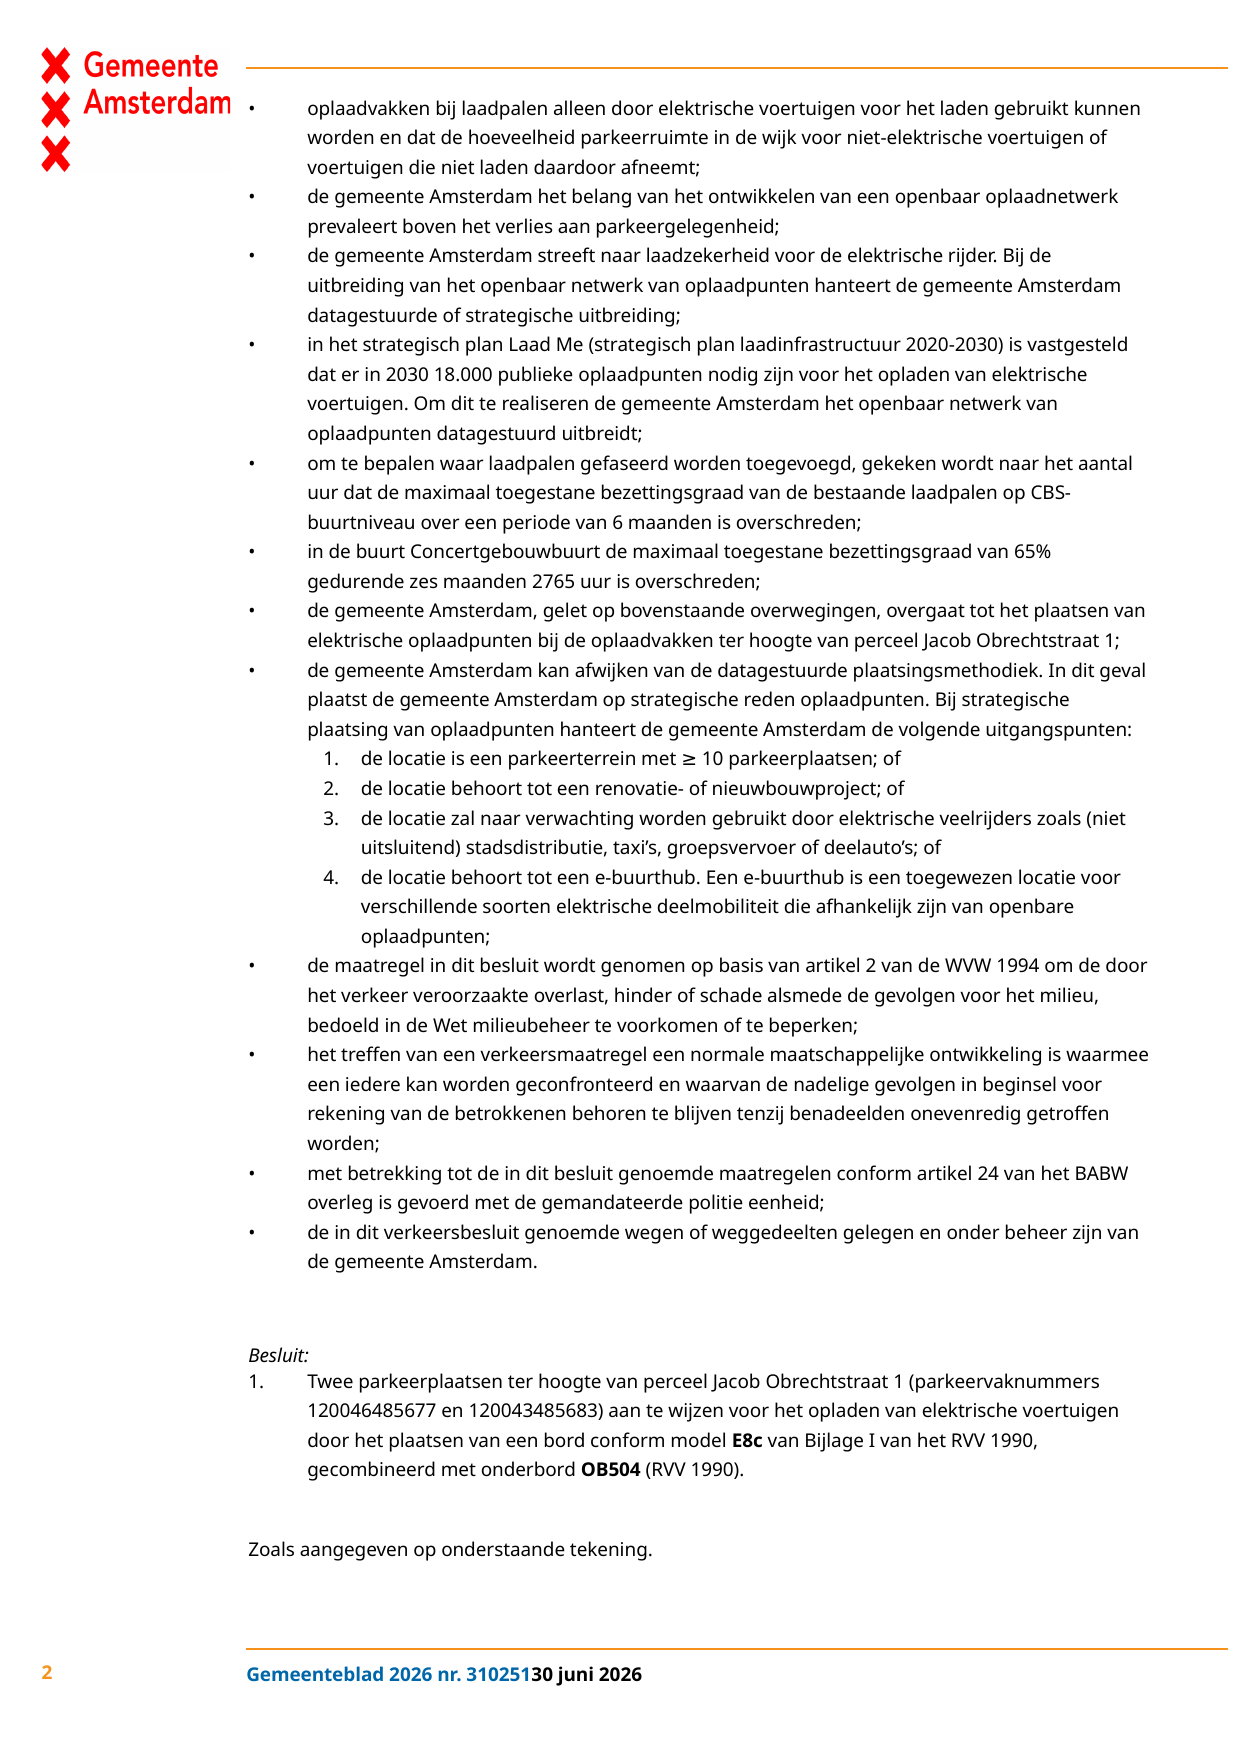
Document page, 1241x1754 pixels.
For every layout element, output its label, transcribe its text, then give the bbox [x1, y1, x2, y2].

list oplaadvakken bij laadpalen alleen door elektrische voertuigen voor het laden gebruikt kunnen worden en dat de hoeveelheid parkeerruimte in de wijk voor niet-elektrische voertuigen of voertuigen die niet laden daardoor afneemt; [248, 95, 1152, 180]
list in het strategisch plan Laad Me (strategisch plan laadinfrastructuur 2020-2030) is vastgesteld dat er in 2030 18.000 publieke oplaadpunten nodig zijn voor het opladen van elektrische voertuigen. Om dit te realiseren de gemeente Amsterdam het openbaar netwerk van oplaadpunten datagestuurd uitbreidt; [248, 331, 1152, 446]
text Besluit: [248, 1342, 1152, 1368]
list het treffen van een verkeersmaatregel een normale maatschappelijke ontwikkeling is waarmee een iedere kan worden geconfronteerd en waarvan de nadelige gevolgen in beginsel voor rekening van de betrokkenen behoren te blijven tenzij benadeelden onevenredig getroffen worden; [248, 1041, 1152, 1156]
list de maatregel in dit besluit wordt genomen op basis van artikel 2 van de WVW 1994 om de door het verkeer veroorzaakte overlast, hinder of schade alsmede de gevolgen voor het milieu, bedoeld in de Wet milieubeheer te voorkomen of te beperken; [248, 953, 1152, 1038]
list de gemeente Amsterdam het belang van het ontwikkelen van een openbaar oplaadnetwerk prevaleert boven het verlies aan parkeergelegenheid; [248, 183, 1152, 239]
list de gemeente Amsterdam streeft naar laadzekerheid voor de elektrische rijder. Bij de uitbreiding van het openbaar netwerk van oplaadpunten hanteert de gemeente Amsterdam datagestuurde of strategische uitbreiding; [248, 243, 1152, 328]
list de locatie behoort tot een renovatie- of nieuwbouwproject; of [323, 775, 1152, 801]
list de gemeente Amsterdam, gelet op bovenstaande overwegingen, overgaat tot het plaatsen van elektrische oplaadpunten bij de oplaadvakken ter hoogte van perceel Jacob Obrechtstraat 1; [248, 598, 1152, 653]
list de in dit verkeersbesluit genoemde wegen of weggedeelten gelegen en onder beheer zijn van de gemeente Amsterdam. [248, 1219, 1152, 1274]
list om te bepalen waar laadpalen gefaseerd worden toegevoegd, gekeken wordt naar het aantal uur dat de maximaal toegestane bezettingsgraad van de bestaande laadpalen op CBS-buurtniveau over een periode van 6 maanden is overschreden; [248, 450, 1152, 535]
list de locatie behoort tot een e-buurthub. Een e-buurthub is een toegewezen locatie voor verschillende soorten elektrische deelmobiliteit die afhankelijk zijn van openbare oplaadpunten; [323, 864, 1152, 949]
list de locatie is een parkeerterrein met ≥ 10 parkeerplaatsen; of [323, 746, 1152, 771]
list in de buurt Concertgebouwbuurt de maximaal toegestane bezettingsgraad van 65% gedurende zes maanden 2765 uur is overschreden; [248, 538, 1152, 594]
list de gemeente Amsterdam kan afwijken van de datagestuurde plaatsingsmethodiek. In dit geval plaatst de gemeente Amsterdam op strategische reden oplaadpunten. Bij strategische plaatsing van oplaadpunten hanteert de gemeente Amsterdam de volgende uitgangspunten: [248, 657, 1152, 742]
picture [41, 47, 231, 172]
list Twee parkeerplaatsen ter hoogte van perceel Jacob Obrechtstraat 1 (parkeervaknummers 120046485677 en 120043485683) aan te wijzen voor het opladen van elektrische voertuigen door het plaatsen van een bord conform model E8c van Bijlage I van het RVV 1990, gecombineerd met onderbord OB504 (RVV 1990). [248, 1368, 1152, 1482]
list met betrekking tot de in dit besluit genoemde maatregelen conform artikel 24 van het BABW overleg is gevoerd met de gemandateerde politie eenheid; [248, 1160, 1152, 1215]
list de locatie zal naar verwachting worden gebruikt door elektrische veelrijders zoals (niet uitsluitend) stadsdistributie, taxi’s, groepsvervoer of deelauto’s; of [323, 805, 1152, 860]
text Zoals aangegeven op onderstaande tekening. [248, 1537, 1152, 1562]
